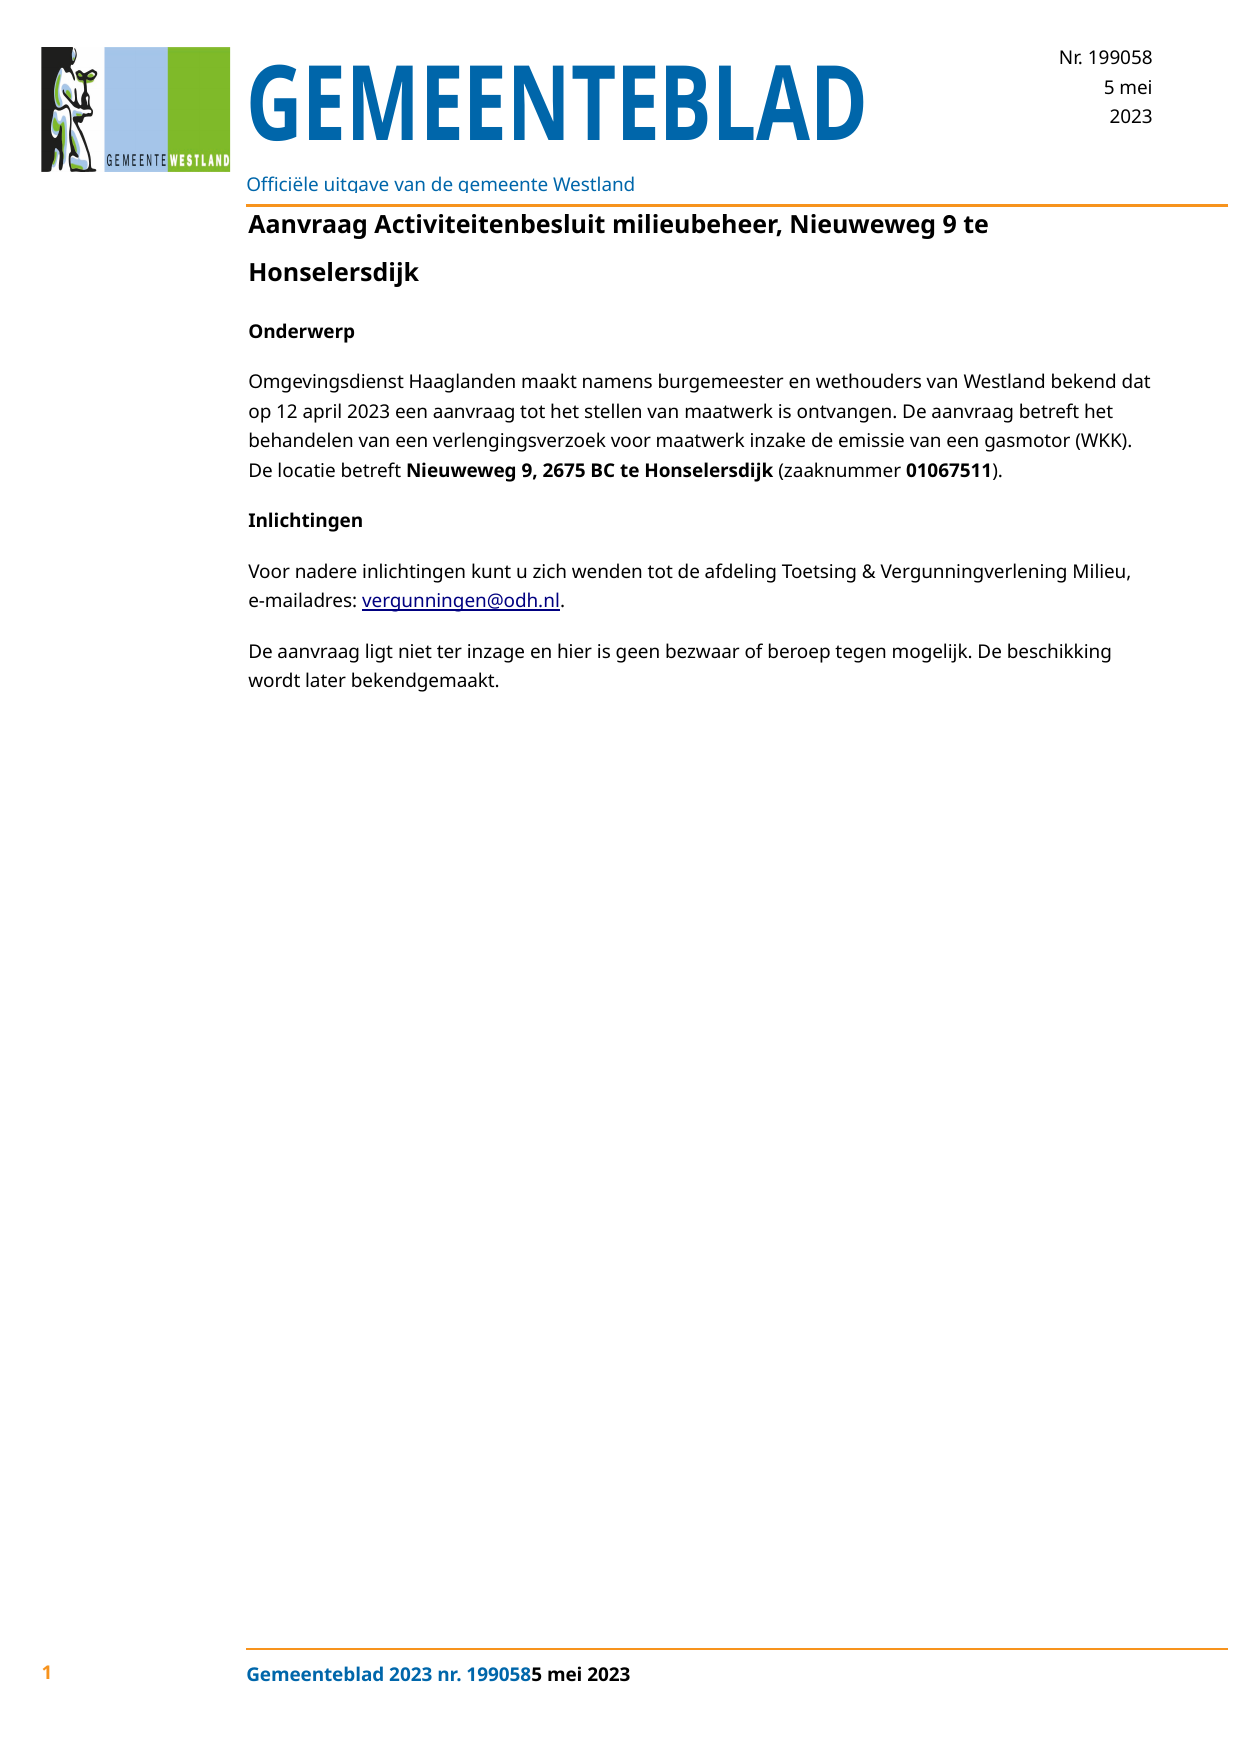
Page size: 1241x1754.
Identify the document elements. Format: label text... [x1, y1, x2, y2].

text Omgevingsdienst Haaglanden maakt namens burgemeester en wethouders van Westland bekend dat op 12 april 2023 een aanvraag tot het stellen van maatwerk is ontvangen. De aanvraag betreft het behandelen van een verlengingsverzoek voor maatwerk inzake de emissie van een gasmotor (WKK). De locatie betreft Nieuweweg 9, 2675 BC te Honselersdijk (zaaknummer 01067511). [248, 368, 1152, 483]
text Inlichtingen [248, 507, 1152, 533]
text Onderwerp [248, 318, 1152, 344]
picture [41, 47, 231, 172]
text De aanvraag ligt niet ter inzage en hier is geen bezwaar of beroep tegen mogelijk. De beschikking wordt later bekendgemaakt. [248, 638, 1152, 693]
text Aanvraag Activiteitenbesluit milieubeheer, Nieuweweg 9 te Honselersdijk [248, 207, 1152, 288]
text Voor nadere inlichtingen kunt u zich wenden tot de afdeling Toetsing & Vergunningverlening Milieu, e-mailadres: vergunningen@odh.nl. [248, 558, 1152, 613]
